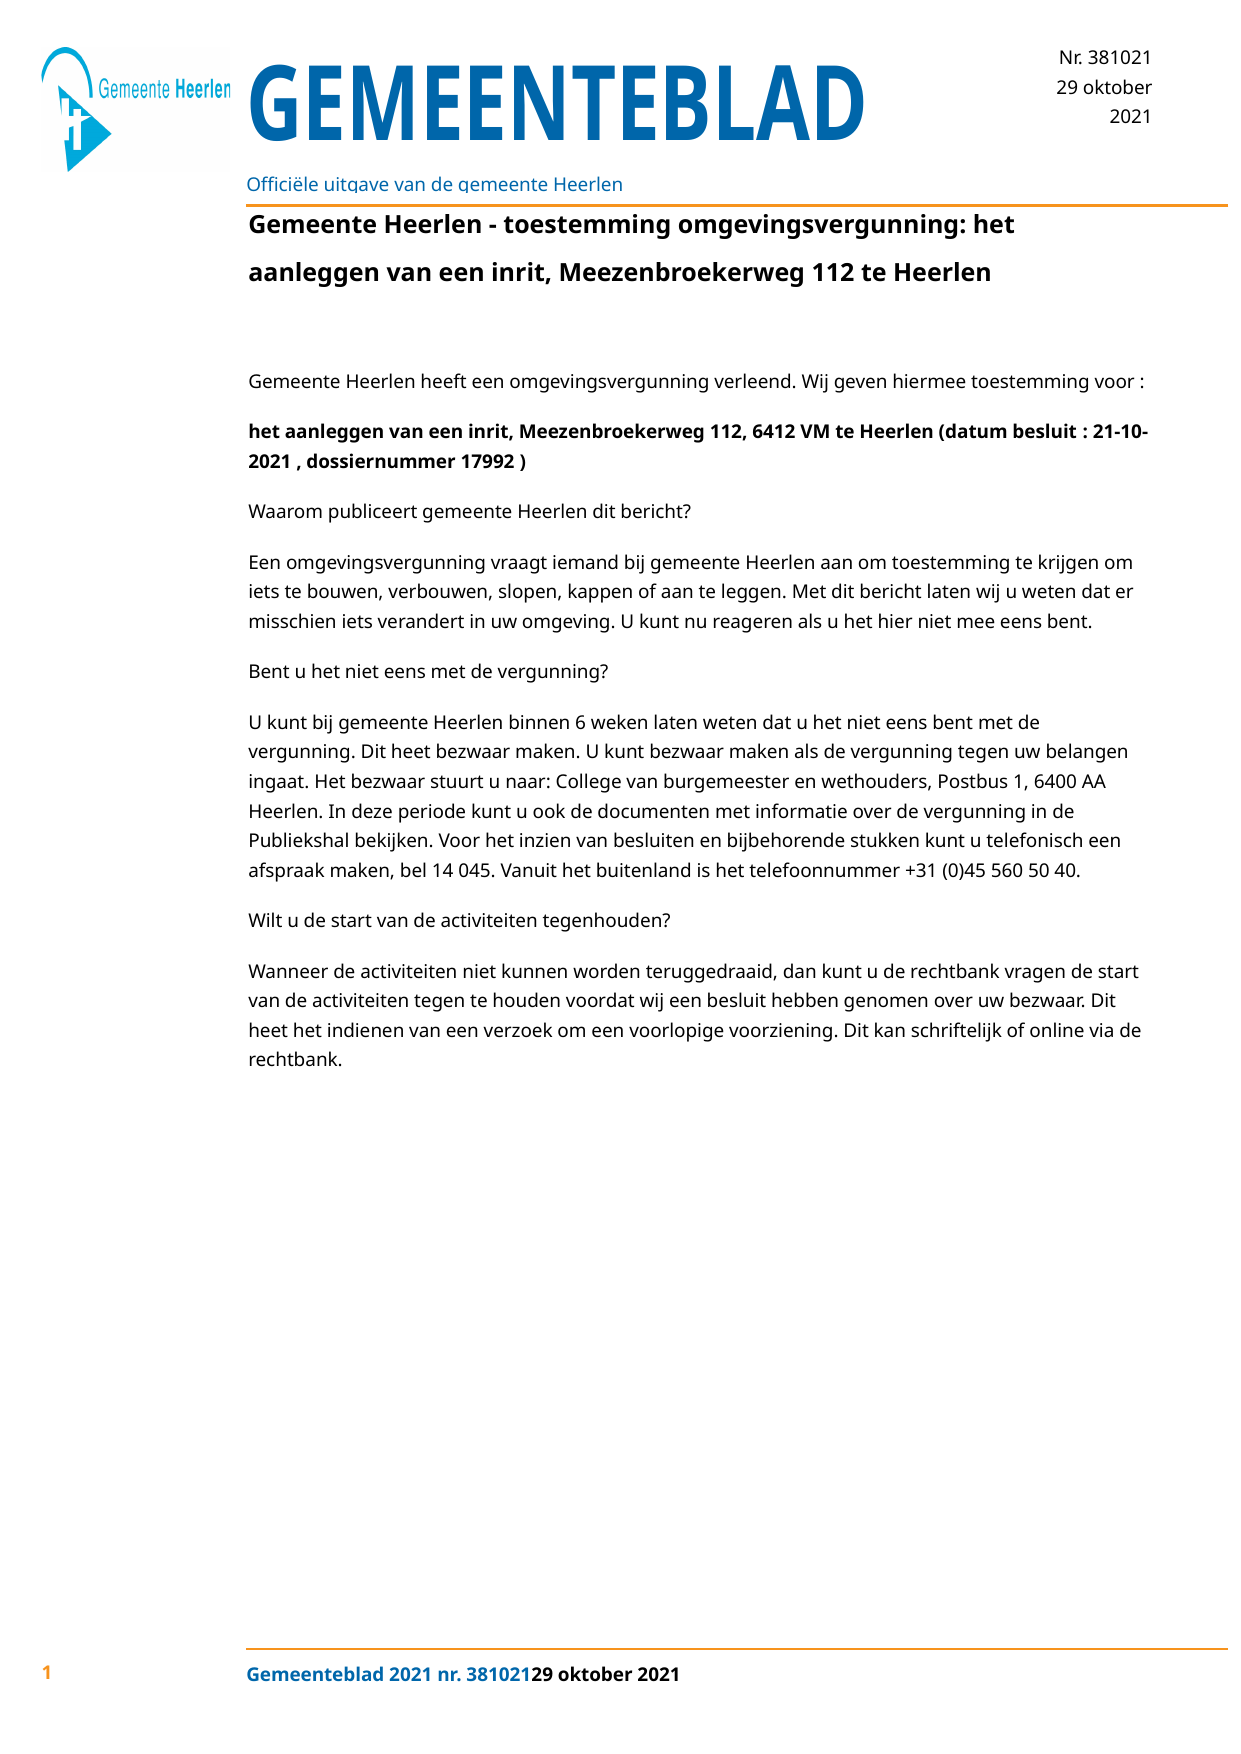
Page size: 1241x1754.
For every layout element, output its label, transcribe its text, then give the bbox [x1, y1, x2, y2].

text het aanleggen van een inrit, Meezenbroekerweg 112, 6412 VM te Heerlen (datum besluit : 21-10-2021 , dossiernummer 17992 ) [248, 419, 1152, 474]
text Waarom publiceert gemeente Heerlen dit bericht? [248, 499, 1152, 524]
picture [41, 47, 59, 70]
text Gemeente Heerlen heeft een omgevingsvergunning verleend. Wij geven hiermee toestemming voor : [248, 368, 1152, 394]
text Gemeente Heerlen - toestemming omgevingsvergunning: het aanleggen van een inrit, Meezenbroekerweg 112 te Heerlen [248, 207, 1152, 288]
text Een omgevingsvergunning vraagt iemand bij gemeente Heerlen aan om toestemming te krijgen om iets te bouwen, verbouwen, slopen, kappen of aan te leggen. Met dit bericht laten wij u weten dat er misschien iets verandert in uw omgeving. U kunt nu reageren als u het hier niet mee eens bent. [248, 549, 1152, 634]
text U kunt bij gemeente Heerlen binnen 6 weken laten weten dat u het niet eens bent met de vergunning. Dit heet bezwaar maken. U kunt bezwaar maken als de vergunning tegen uw belangen ingaat. Het bezwaar stuurt u naar: College van burgemeester en wethouders, Postbus 1, 6400 AA Heerlen. In deze periode kunt u ook de documenten met informatie over de vergunning in de Publiekshal bekijken. Voor het inzien van besluiten en bijbehorende stukken kunt u telefonisch een afspraak maken, bel 14 045. Vanuit het buitenland is het telefoonnummer +31 (0)45 560 50 40. [248, 709, 1152, 883]
text Wilt u de start van de activiteiten tegenhouden? [248, 907, 1152, 933]
picture [41, 47, 231, 172]
text Wanneer de activiteiten niet kunnen worden teruggedraaid, dan kunt u de rechtbank vragen de start van de activiteiten tegen te houden voordat wij een besluit hebben genomen over uw bezwaar. Dit heet het indienen van een verzoek om een voorlopige voorziening. Dit kan schriftelijk of online via de rechtbank. [248, 958, 1152, 1072]
text Bent u het niet eens met de vergunning? [248, 659, 1152, 684]
